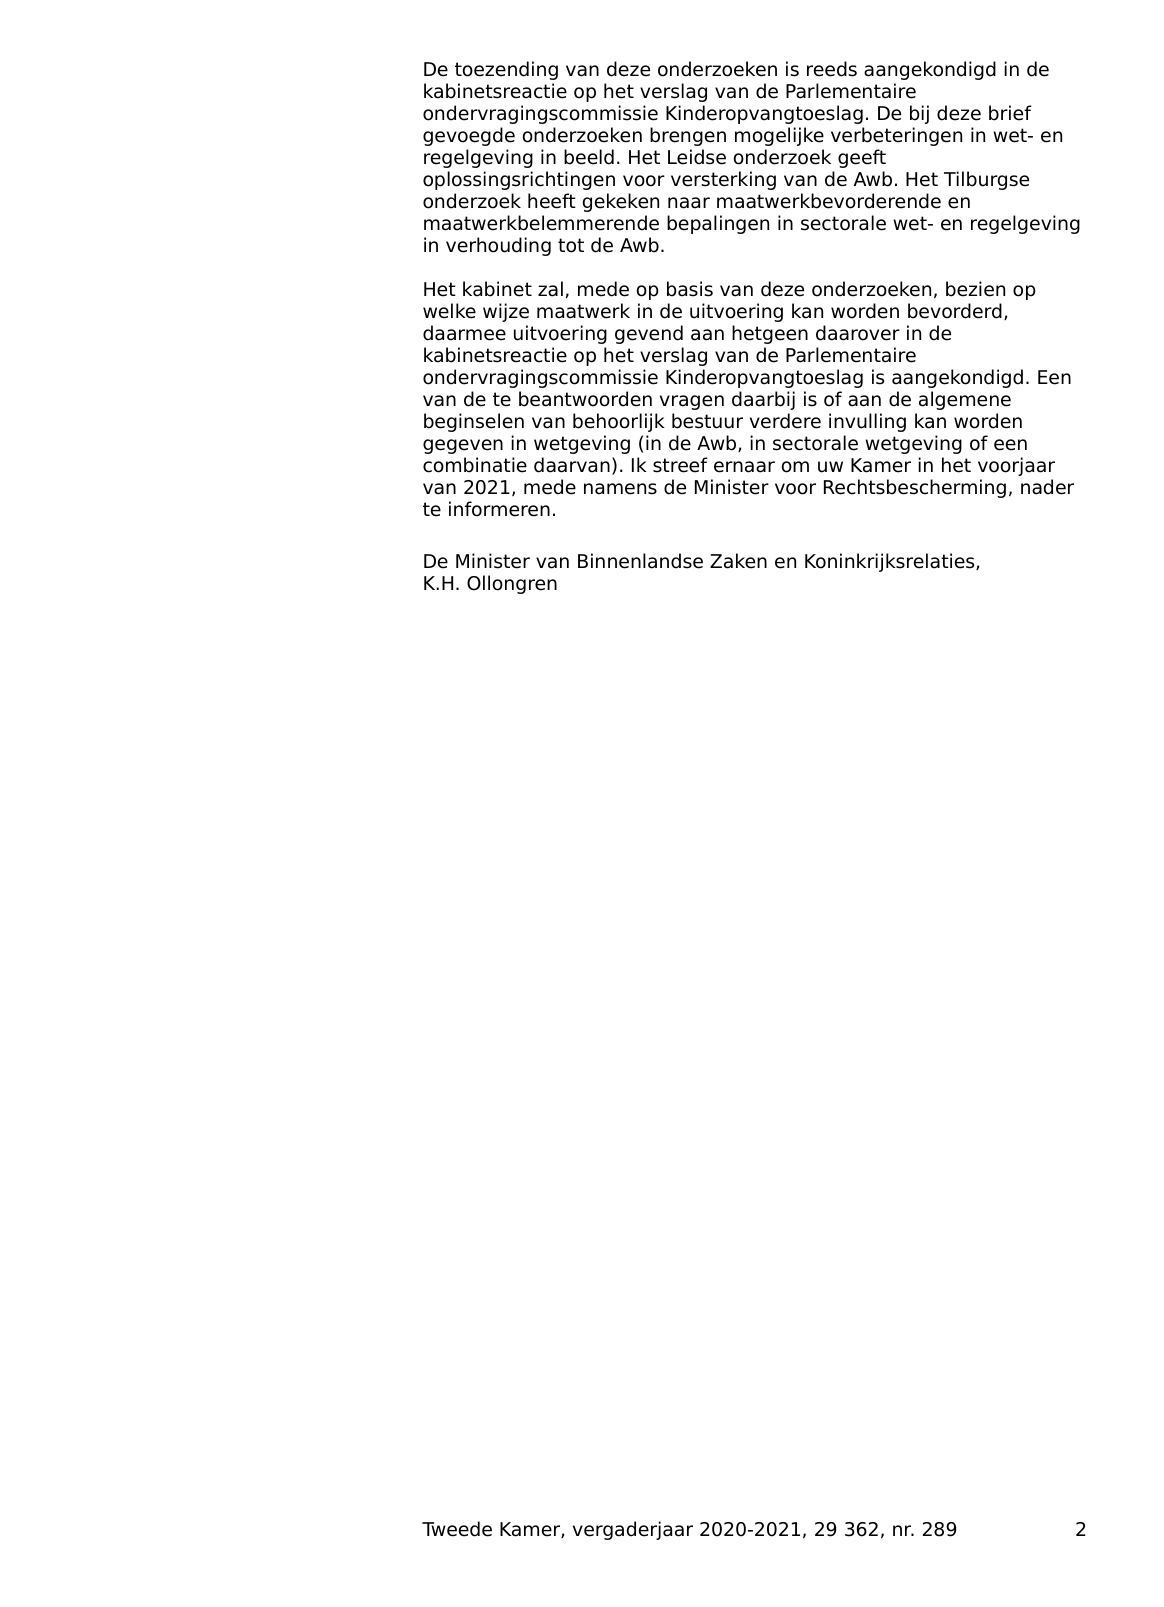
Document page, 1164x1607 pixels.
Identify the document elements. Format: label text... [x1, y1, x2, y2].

text De toezending van deze onderzoeken is reeds aangekondigd in de kabinetsreactie op het verslag van de Parlementaire ondervragingscommissie Kinderopvangtoeslag. De bij deze brief gevoegde onderzoeken brengen mogelijke verbeteringen in wet- en regelgeving in beeld. Het Leidse onderzoek geeft oplossingsrichtingen voor versterking van de Awb. Het Tilburgse onderzoek heeft gekeken naar maatwerkbevorderende en maatwerkbelemmerende bepalingen in sectorale wet- en regelgeving in verhouding tot de Awb. [422, 59, 1087, 257]
text Het kabinet zal, mede op basis van deze onderzoeken, bezien op welke wijze maatwerk in de uitvoering kan worden bevorderd, daarmee uitvoering gevend aan hetgeen daarover in de kabinetsreactie op het verslag van de Parlementaire ondervragingscommissie Kinderopvangtoeslag is aangekondigd. Een van de te beantwoorden vragen daarbij is of aan de algemene beginselen van behoorlijk bestuur verdere invulling kan worden gegeven in wetgeving (in de Awb, in sectorale wetgeving of een combinatie daarvan). Ik streef ernaar om uw Kamer in het voorjaar van 2021, mede namens de Minister voor Rechtsbescherming, nader te informeren. [422, 279, 1087, 521]
text De Minister van Binnenlandse Zaken en Koninkrijksrelaties, K.H. Ollongren [422, 551, 1087, 595]
